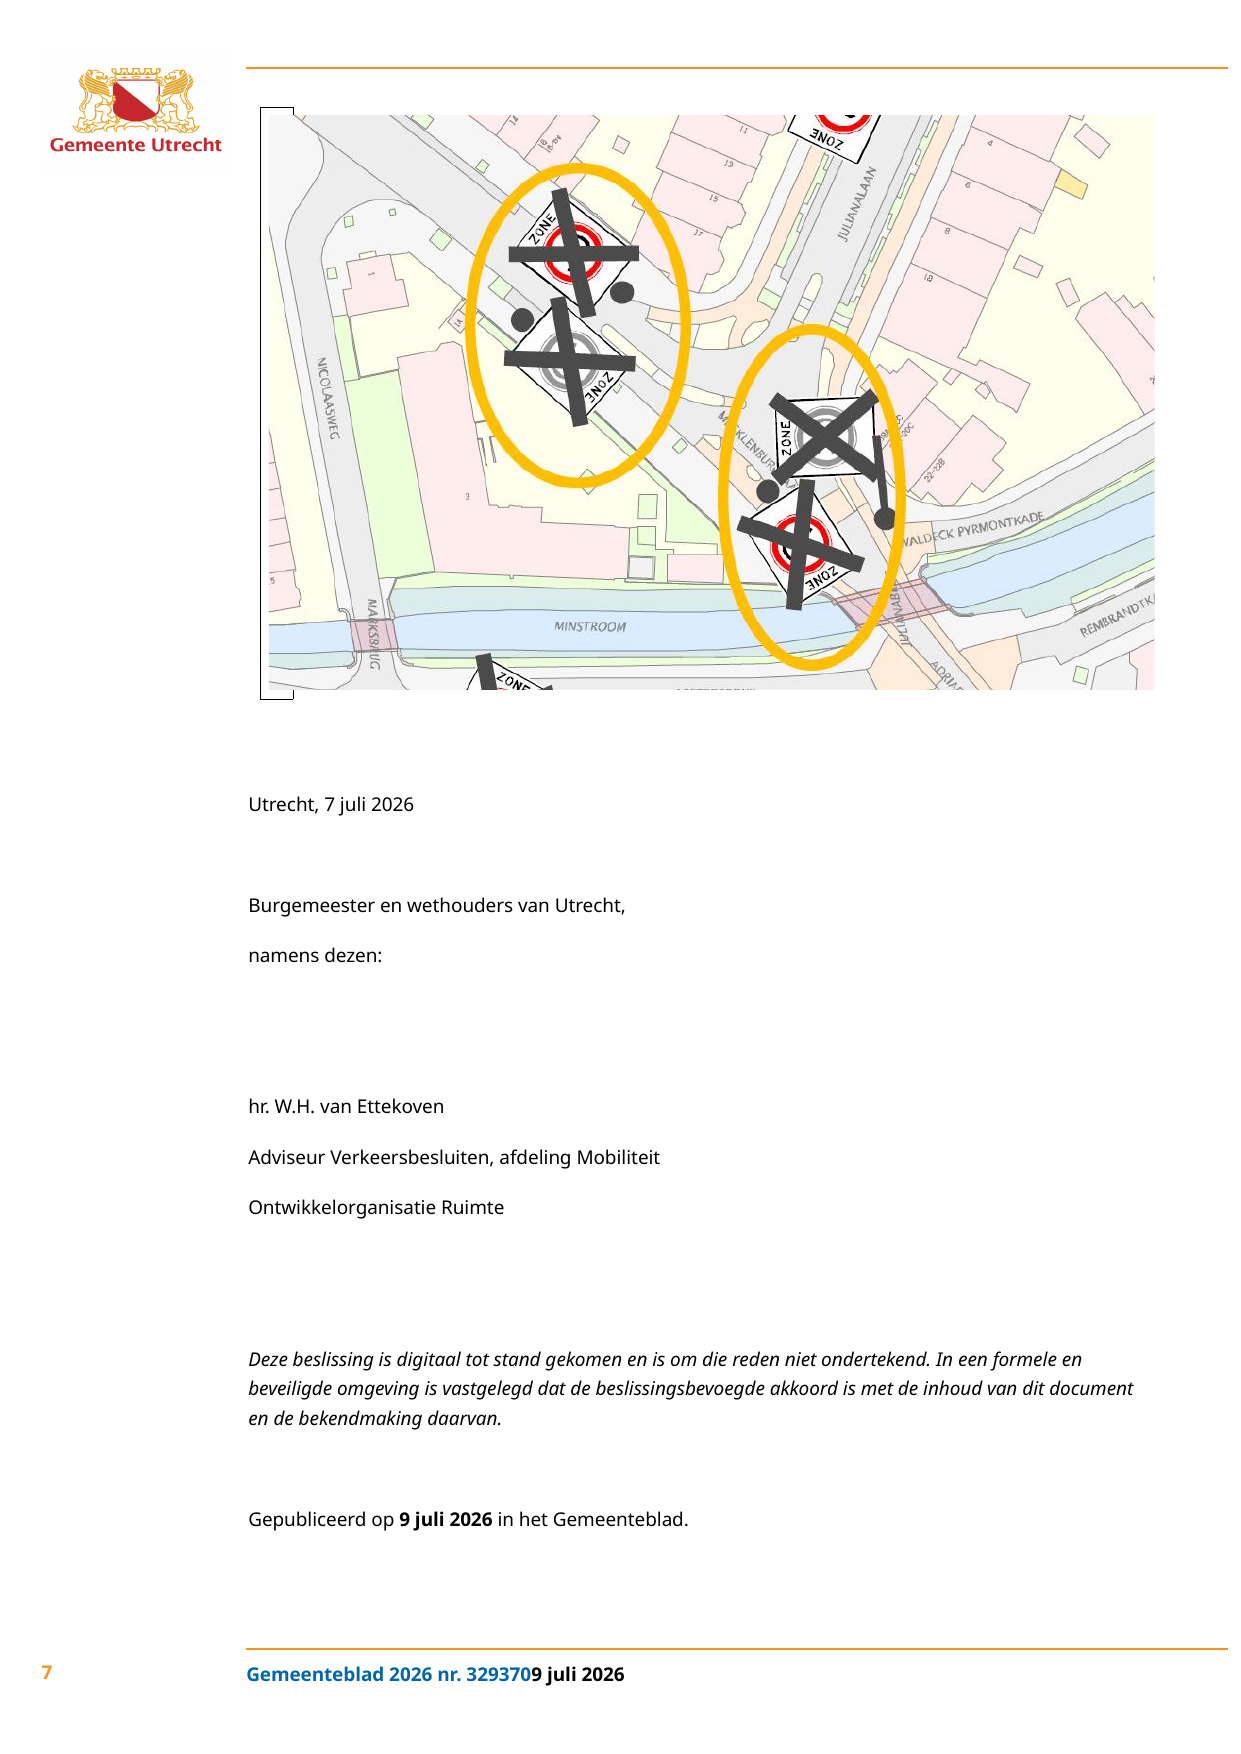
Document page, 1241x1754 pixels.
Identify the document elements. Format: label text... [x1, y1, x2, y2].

text Deze beslissing is digitaal tot stand gekomen en is om die reden niet ondertekend. In een formele en beveiligde omgeving is vastgelegd dat de beslissingsbevoegde akkoord is met de inhoud van dit document en de bekendmaking daarvan. [248, 1346, 1152, 1431]
text hr. W.H. van Ettekoven [248, 1094, 1152, 1119]
text Gepubliceerd op 9 juli 2026 in het Gemeenteblad. [248, 1506, 1152, 1532]
text namens dezen: [248, 942, 1152, 968]
picture [268, 115, 1155, 690]
text Burgemeester en wethouders van Utrecht, [248, 892, 1152, 918]
text Ontwikkelorganisatie Ruimte [248, 1194, 1152, 1220]
picture [41, 47, 231, 172]
text Utrecht, 7 juli 2026 [248, 791, 1152, 817]
text Adviseur Verkeersbesluiten, afdeling Mobiliteit [248, 1144, 1152, 1170]
